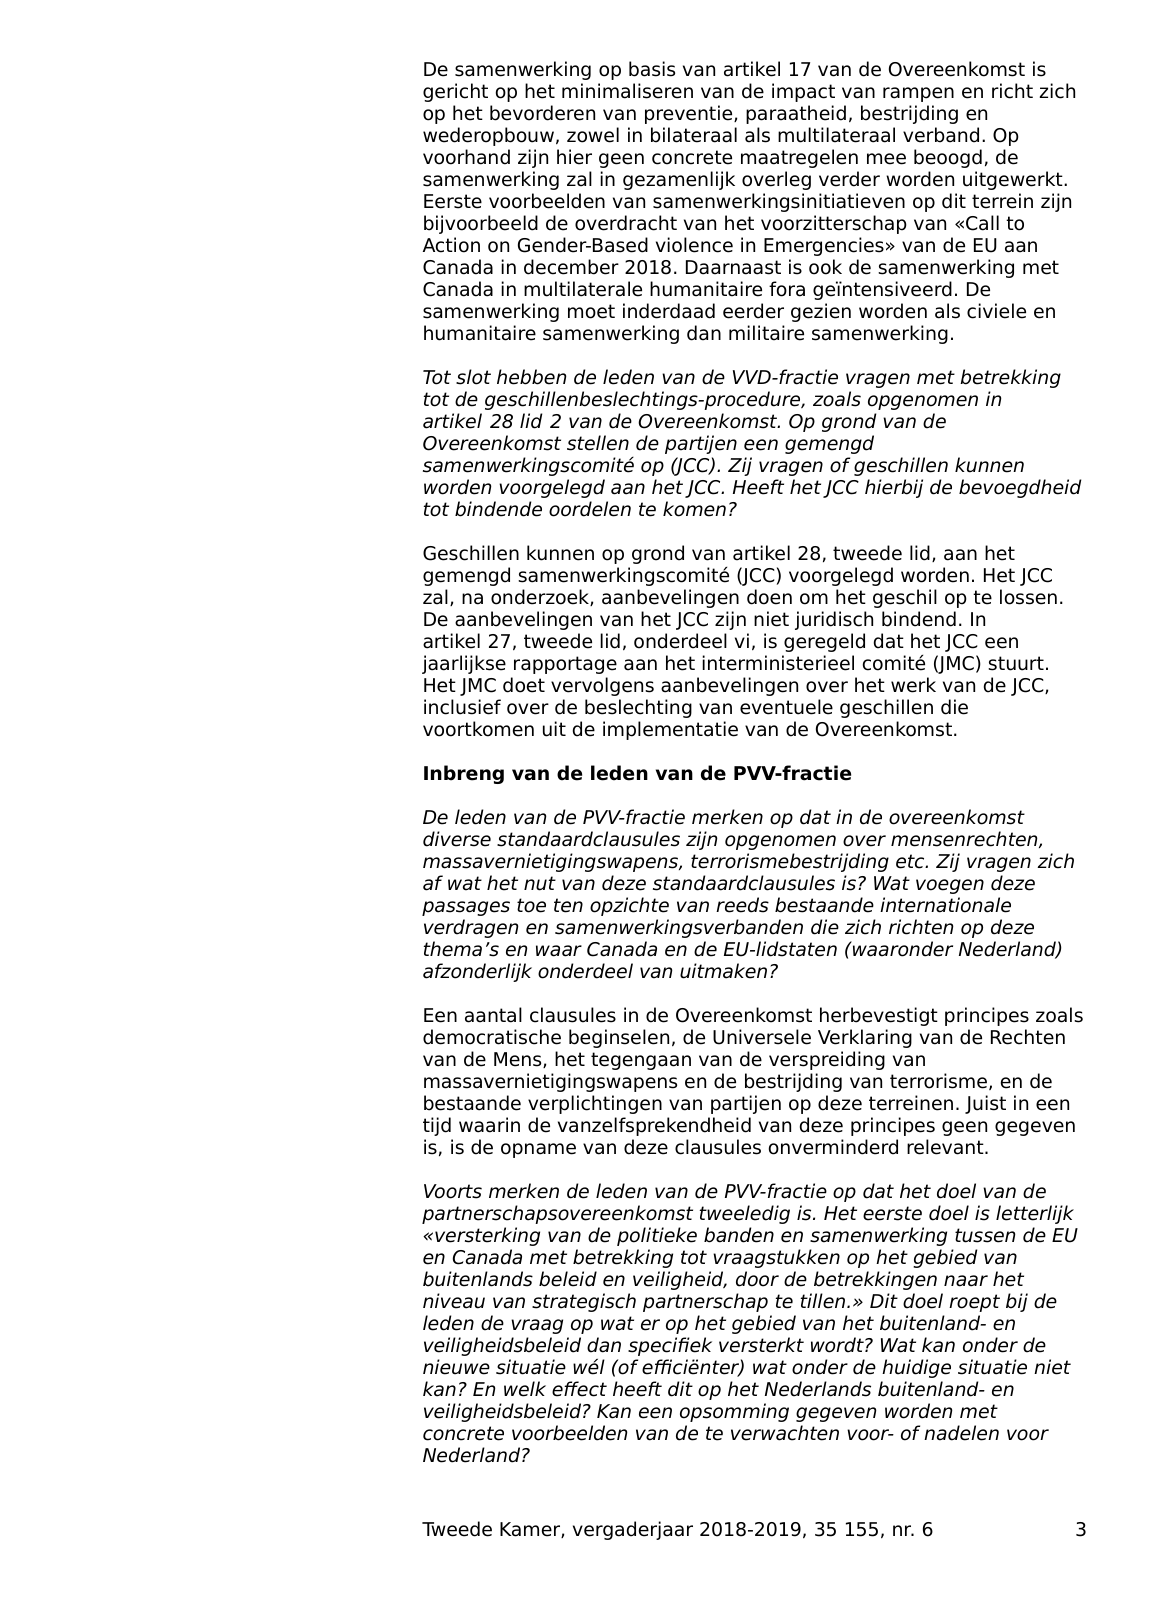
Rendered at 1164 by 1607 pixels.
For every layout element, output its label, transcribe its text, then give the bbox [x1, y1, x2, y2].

text Voorts merken de leden van de PVV-fractie op dat het doel van de partnerschapsovereenkomst tweeledig is. Het eerste doel is letterlijk «versterking van de politieke banden en samenwerking tussen de EU en Canada met betrekking tot vraagstukken op het gebied van buitenlands beleid en veiligheid, door de betrekkingen naar het niveau van strategisch partnerschap te tillen.» Dit doel roept bij de leden de vraag op wat er op het gebied van het buitenland- en veiligheidsbeleid dan specifiek versterkt wordt? Wat kan onder de nieuwe situatie wél (of efficiënter) wat onder de huidige situatie niet kan? En welk effect heeft dit op het Nederlands buitenland- en veiligheidsbeleid? Kan een opsomming gegeven worden met concrete voorbeelden van de te verwachten voor- of nadelen voor Nederland? [422, 1181, 1087, 1467]
text Geschillen kunnen op grond van artikel 28, tweede lid, aan het gemengd samenwerkingscomité (JCC) voorgelegd worden. Het JCC zal, na onderzoek, aanbevelingen doen om het geschil op te lossen. De aanbevelingen van het JCC zijn niet juridisch bindend. In artikel 27, tweede lid, onderdeel vi, is geregeld dat het JCC een jaarlijkse rapportage aan het interministerieel comité (JMC) stuurt. Het JMC doet vervolgens aanbevelingen over het werk van de JCC, inclusief over de beslechting van eventuele geschillen die voortkomen uit de implementatie van de Overeenkomst. [422, 543, 1087, 741]
text De samenwerking op basis van artikel 17 van de Overeenkomst is gericht op het minimaliseren van de impact van rampen en richt zich op het bevorderen van preventie, paraatheid, bestrijding en wederopbouw, zowel in bilateraal als multilateraal verband. Op voorhand zijn hier geen concrete maatregelen mee beoogd, de samenwerking zal in gezamenlijk overleg verder worden uitgewerkt. Eerste voorbeelden van samenwerkingsinitiatieven op dit terrein zijn bijvoorbeeld de overdracht van het voorzitterschap van «Call to Action on Gender-Based violence in Emergencies» van de EU aan Canada in december 2018. Daarnaast is ook de samenwerking met Canada in multilaterale humanitaire fora geïntensiveerd. De samenwerking moet inderdaad eerder gezien worden als civiele en humanitaire samenwerking dan militaire samenwerking. [422, 59, 1087, 345]
subtitle Inbreng van de leden van de PVV-fractie [422, 763, 1087, 785]
text De leden van de PVV-fractie merken op dat in de overeenkomst diverse standaardclausules zijn opgenomen over mensenrechten, massavernietigingswapens, terrorismebestrijding etc. Zij vragen zich af wat het nut van deze standaardclausules is? Wat voegen deze passages toe ten opzichte van reeds bestaande internationale verdragen en samenwerkingsverbanden die zich richten op deze thema’s en waar Canada en de EU-lidstaten (waaronder Nederland) afzonderlijk onderdeel van uitmaken? [422, 807, 1087, 983]
text Een aantal clausules in de Overeenkomst herbevestigt principes zoals democratische beginselen, de Universele Verklaring van de Rechten van de Mens, het tegengaan van de verspreiding van massavernietigingswapens en de bestrijding van terrorisme, en de bestaande verplichtingen van partijen op deze terreinen. Juist in een tijd waarin de vanzelfsprekendheid van deze principes geen gegeven is, is de opname van deze clausules onverminderd relevant. [422, 1005, 1087, 1159]
text Tot slot hebben de leden van de VVD-fractie vragen met betrekking tot de geschillenbeslechtings-procedure, zoals opgenomen in artikel 28 lid 2 van de Overeenkomst. Op grond van de Overeenkomst stellen de partijen een gemengd samenwerkingscomité op (JCC). Zij vragen of geschillen kunnen worden voorgelegd aan het JCC. Heeft het JCC hierbij de bevoegdheid tot bindende oordelen te komen? [422, 367, 1087, 521]
